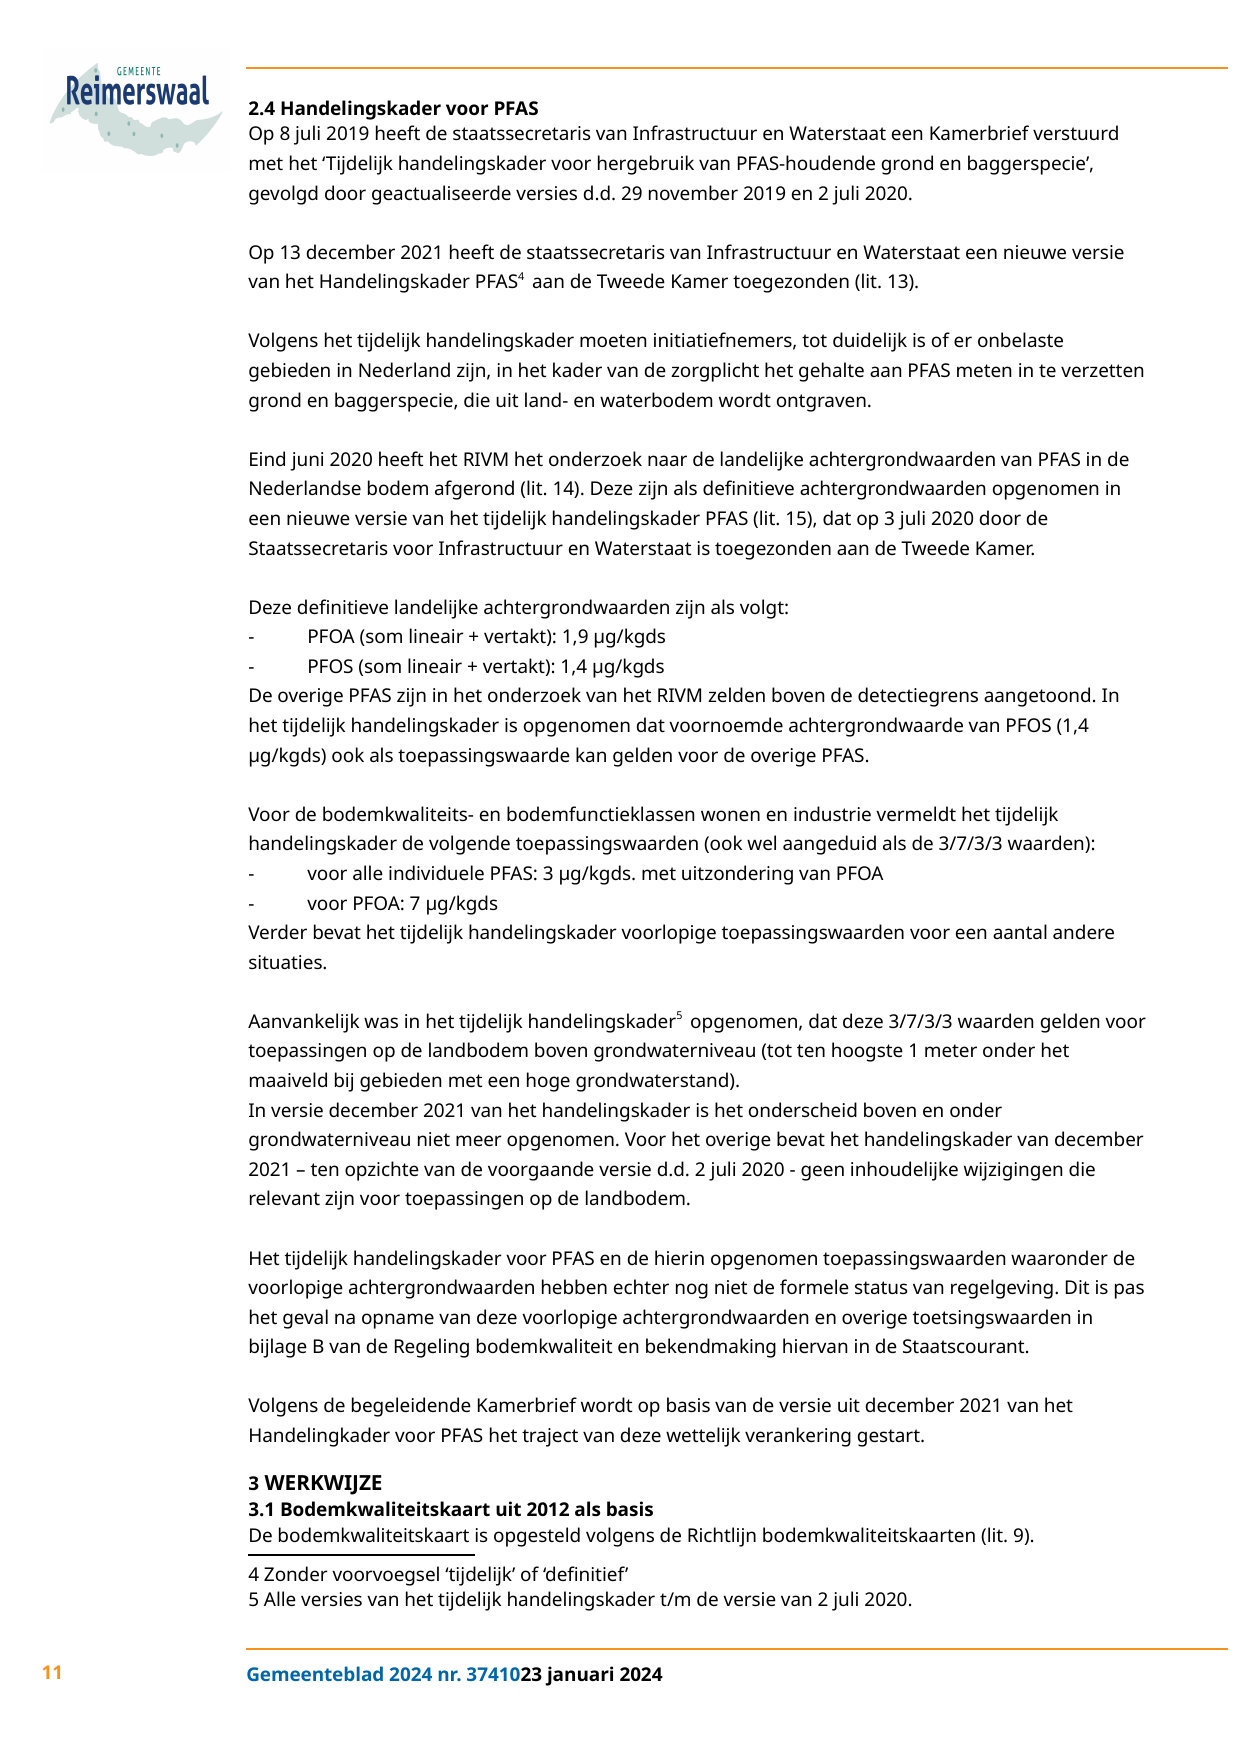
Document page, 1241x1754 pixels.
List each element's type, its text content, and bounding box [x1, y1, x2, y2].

text 2.4 Handelingskader voor PFAS [248, 95, 1152, 121]
list voor alle individuele PFAS: 3 μg/kgds. met uitzondering van PFOA [248, 860, 1152, 886]
picture [41, 47, 231, 172]
text De bodemkwaliteitskaart is opgesteld volgens de Richtlijn bodemkwaliteitskaarten (lit. 9). [248, 1522, 1152, 1548]
list PFOA (som lineair + vertakt): 1,9 μg/kgds [248, 623, 1152, 649]
text In versie december 2021 van het handelingskader is het onderscheid boven en onder grondwaterniveau niet meer opgenomen. Voor het overige bevat het handelingskader van december 2021 – ten opzichte van de voorgaande versie d.d. 2 juli 2020 - geen inhoudelijke wijzigingen die relevant zijn voor toepassingen op de landbodem. [248, 1097, 1152, 1211]
text 3.1 Bodemkwaliteitskaart uit 2012 als basis [248, 1496, 1152, 1522]
text Deze definitieve landelijke achtergrondwaarden zijn als volgt: [248, 594, 1152, 619]
text Volgens het tijdelijk handelingskader moeten initiatiefnemers, tot duidelijk is of er onbelaste gebieden in Nederland zijn, in het kader van de zorgplicht het gehalte aan PFAS meten in te verzetten grond en baggerspecie, die uit land- en waterbodem wordt ontgraven. [248, 328, 1152, 412]
list PFOS (som lineair + vertakt): 1,4 μg/kgds [248, 653, 1152, 679]
text 3 WERKWIJZE [248, 1468, 1152, 1496]
text De overige PFAS zijn in het onderzoek van het RIVM zelden boven de detectiegrens aangetoond. In het tijdelijk handelingskader is opgenomen dat voornoemde achtergrondwaarde van PFOS (1,4 μg/kgds) ook als toepassingswaarde kan gelden voor de overige PFAS. [248, 683, 1152, 767]
text Voor de bodemkwaliteits- en bodemfunctieklassen wonen en industrie vermeldt het tijdelijk handelingskader de volgende toepassingswaarden (ook wel aangeduid als de 3/7/3/3 waarden): [248, 801, 1152, 856]
text Alle versies van het tijdelijk handelingskader t/m de versie van 2 juli 2020. [248, 1586, 1152, 1612]
text Eind juni 2020 heeft het RIVM het onderzoek naar de landelijke achtergrondwaarden van PFAS in de Nederlandse bodem afgerond (lit. 14). Deze zijn als definitieve achtergrondwaarden opgenomen in een nieuwe versie van het tijdelijk handelingskader PFAS (lit. 15), dat op 3 juli 2020 door de Staatssecretaris voor Infrastructuur en Waterstaat is toegezonden aan de Tweede Kamer. [248, 446, 1152, 560]
text Verder bevat het tijdelijk handelingskader voorlopige toepassingswaarden voor een aantal andere situaties. [248, 919, 1152, 974]
text Volgens de begeleidende Kamerbrief wordt op basis van de versie uit december 2021 van het Handelingkader voor PFAS het traject van deze wettelijk verankering gestart. [248, 1393, 1152, 1448]
text Het tijdelijk handelingskader voor PFAS en de hierin opgenomen toepassingswaarden waaronder de voorlopige achtergrondwaarden hebben echter nog niet de formele status van regelgeving. Dit is pas het geval na opname van deze voorlopige achtergrondwaarden en overige toetsingswaarden in bijlage B van de Regeling bodemkwaliteit en bekendmaking hiervan in de Staatscourant. [248, 1245, 1152, 1359]
text Zonder voorvoegsel ‘tijdelijk’ of ‘definitief’ [248, 1561, 1152, 1586]
text Aanvankelijk was in het tijdelijk handelingskader opgenomen, dat deze 3/7/3/3 waarden gelden voor toepassingen op de landbodem boven grondwaterniveau (tot ten hoogste 1 meter onder het maaiveld bij gebieden met een hoge grondwaterstand). [248, 1008, 1152, 1093]
text Op 13 december 2021 heeft de staatssecretaris van Infrastructuur en Waterstaat een nieuwe versie van het Handelingskader PFAS aan de Tweede Kamer toegezonden (lit. 13). [248, 239, 1152, 294]
list voor PFOA: 7 μg/kgds [248, 890, 1152, 915]
text Op 8 juli 2019 heeft de staatssecretaris van Infrastructuur en Waterstaat een Kamerbrief verstuurd met het ‘Tijdelijk handelingskader voor hergebruik van PFAS-houdende grond en baggerspecie’, gevolgd door geactualiseerde versies d.d. 29 november 2019 en 2 juli 2020. [248, 121, 1152, 205]
